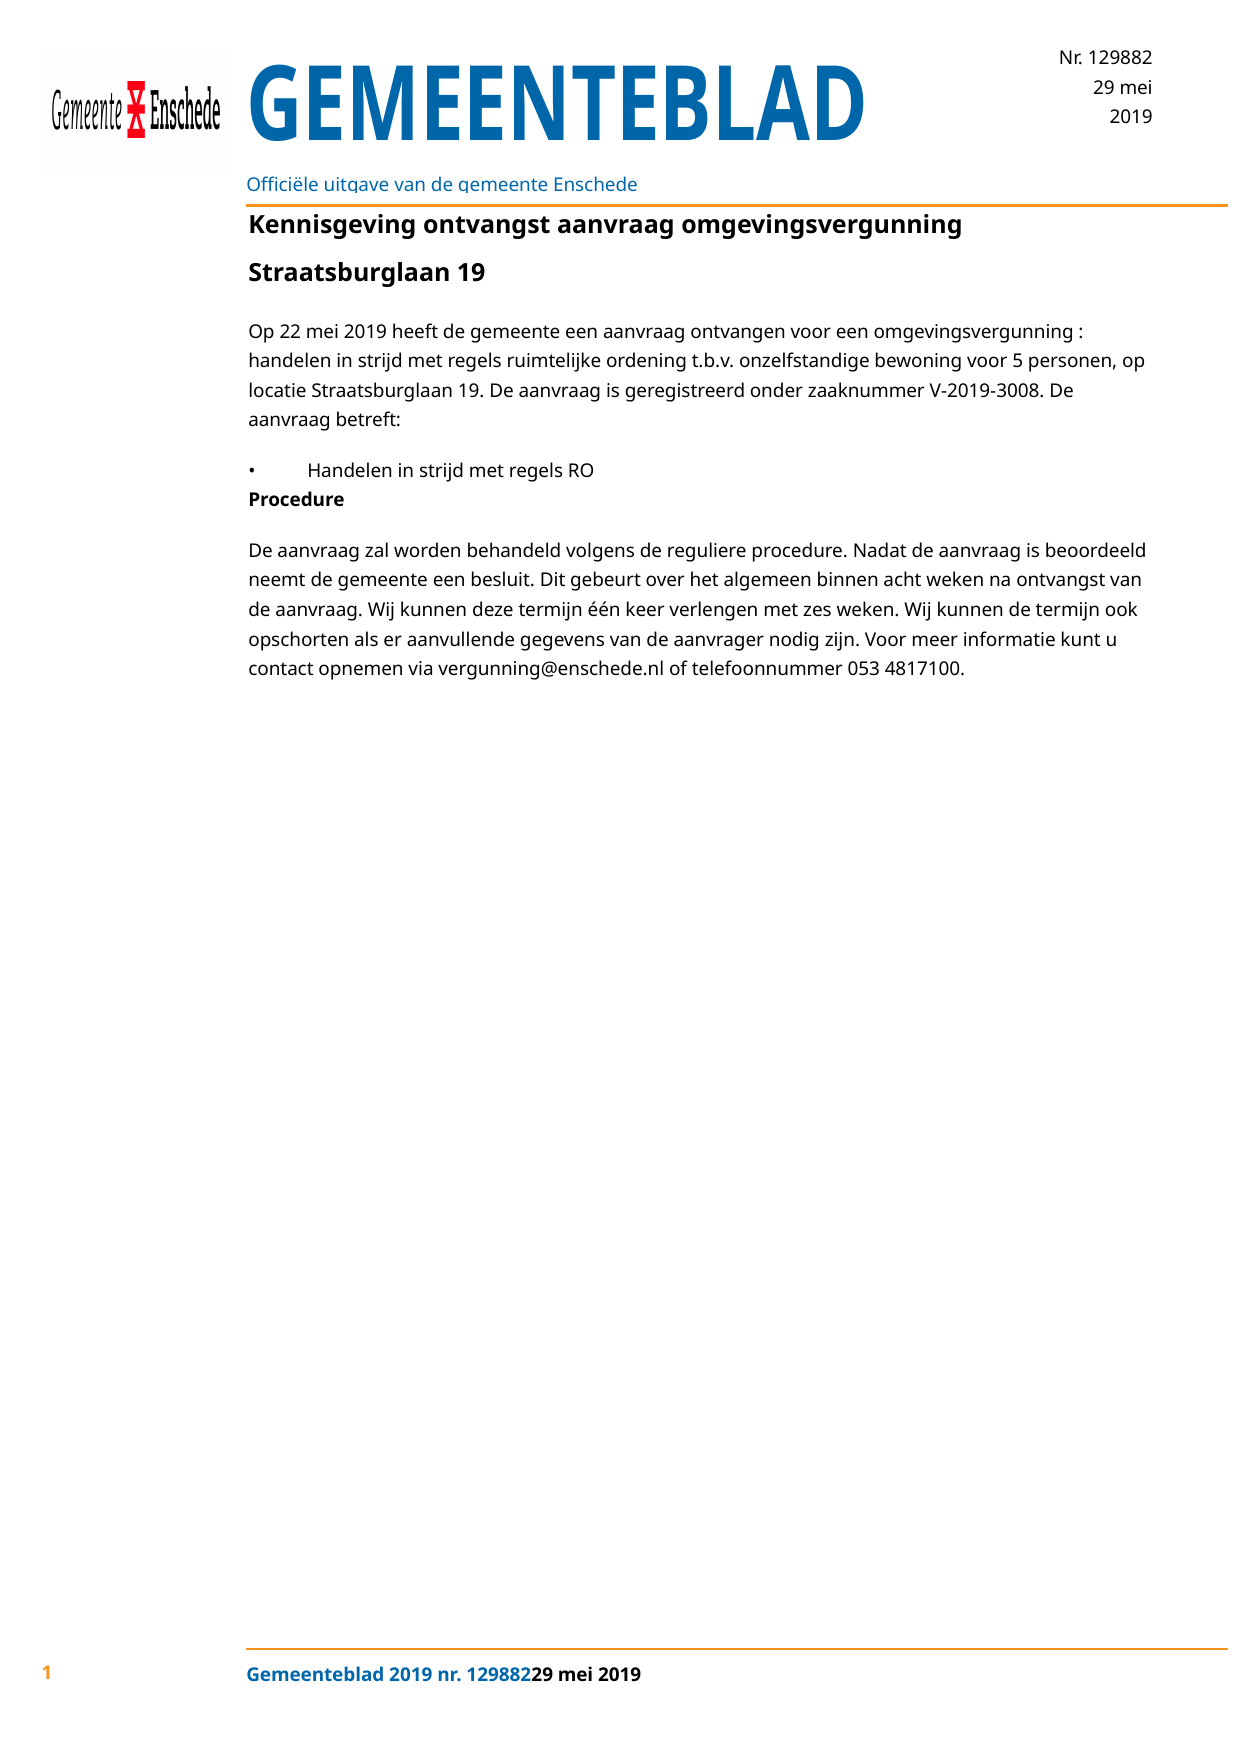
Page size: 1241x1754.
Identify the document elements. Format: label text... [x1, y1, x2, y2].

text De aanvraag zal worden behandeld volgens de reguliere procedure. Nadat de aanvraag is beoordeeld neemt de gemeente een besluit. Dit gebeurt over het algemeen binnen acht weken na ontvangst van de aanvraag. Wij kunnen deze termijn één keer verlengen met zes weken. Wij kunnen de termijn ook opschorten als er aanvullende gegevens van de aanvrager nodig zijn. Voor meer informatie kunt u contact opnemen via vergunning@enschede.nl of telefoonnummer 053 4817100. [248, 537, 1152, 681]
text Procedure [248, 487, 1152, 512]
list Handelen in strijd met regels RO [248, 457, 1152, 483]
picture [41, 47, 231, 172]
text Kennisgeving ontvangst aanvraag omgevingsvergunning Straatsburglaan 19 [248, 207, 1152, 288]
text Op 22 mei 2019 heeft de gemeente een aanvraag ontvangen voor een omgevingsvergunning : handelen in strijd met regels ruimtelijke ordening t.b.v. onzelfstandige bewoning voor 5 personen, op locatie Straatsburglaan 19. De aanvraag is geregistreerd onder zaaknummer V-2019-3008. De aanvraag betreft: [248, 318, 1152, 432]
